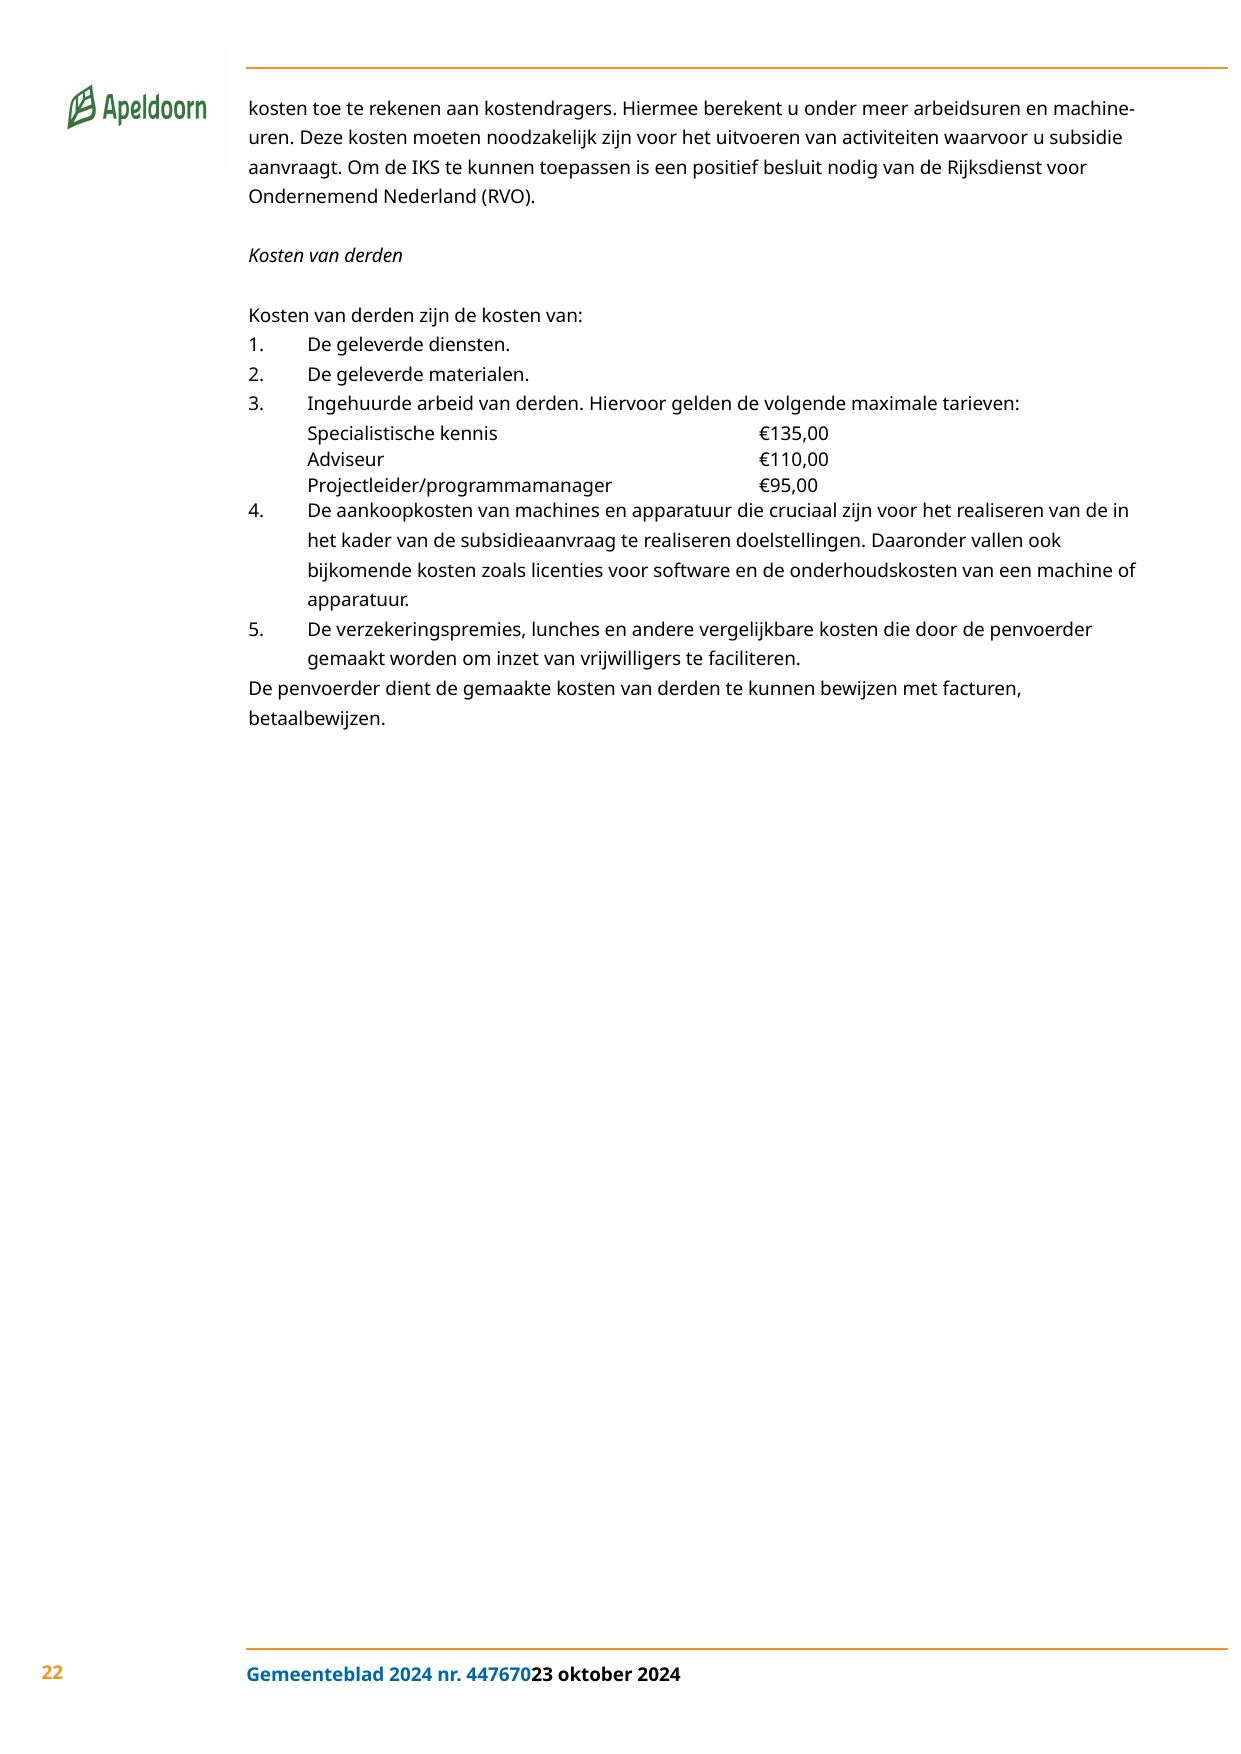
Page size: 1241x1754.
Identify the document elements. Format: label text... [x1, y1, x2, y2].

list De geleverde diensten. [248, 331, 1152, 357]
text De penvoerder dient de gemaakte kosten van derden te kunnen bewijzen met facturen, betaalbewijzen. [248, 675, 1152, 730]
list De geleverde materialen. [248, 361, 1152, 387]
list De aankoopkosten van machines en apparatuur die cruciaal zijn voor het realiseren van de in het kader van de subsidieaanvraag te realiseren doelstellingen. Daaronder vallen ook bijkomende kosten zoals licenties voor software en de onderhoudskosten van een machine of apparatuur. [248, 498, 1152, 612]
text kosten toe te rekenen aan kostendragers. Hiermee berekent u onder meer arbeidsuren en machine-uren. Deze kosten moeten noodzakelijk zijn voor het uitvoeren van activiteiten waarvoor u subsidie aanvraagt. Om de IKS te kunnen toepassen is een positief besluit nodig van de Rijksdienst voor Ondernemend Nederland (RVO). [248, 95, 1152, 209]
table_header €135,00 [759, 420, 1211, 446]
table_cell €95,00 [759, 472, 1211, 497]
list Ingehuurde arbeid van derden. Hiervoor gelden de volgende maximale tarieven: [248, 391, 1152, 416]
table_cell €110,00 [759, 446, 1211, 472]
list De verzekeringspremies, lunches en andere vergelijkbare kosten die door de penvoerder gemaakt worden om inzet van vrijwilligers te faciliteren. [248, 616, 1152, 671]
text Kosten van derden [248, 243, 1152, 268]
text Kosten van derden zijn de kosten van: [248, 302, 1152, 328]
table_cell Adviseur [307, 446, 759, 472]
table_cell Projectleider/programmamanager [307, 472, 759, 497]
table_header Specialistische kennis [307, 420, 759, 446]
picture [41, 47, 231, 172]
